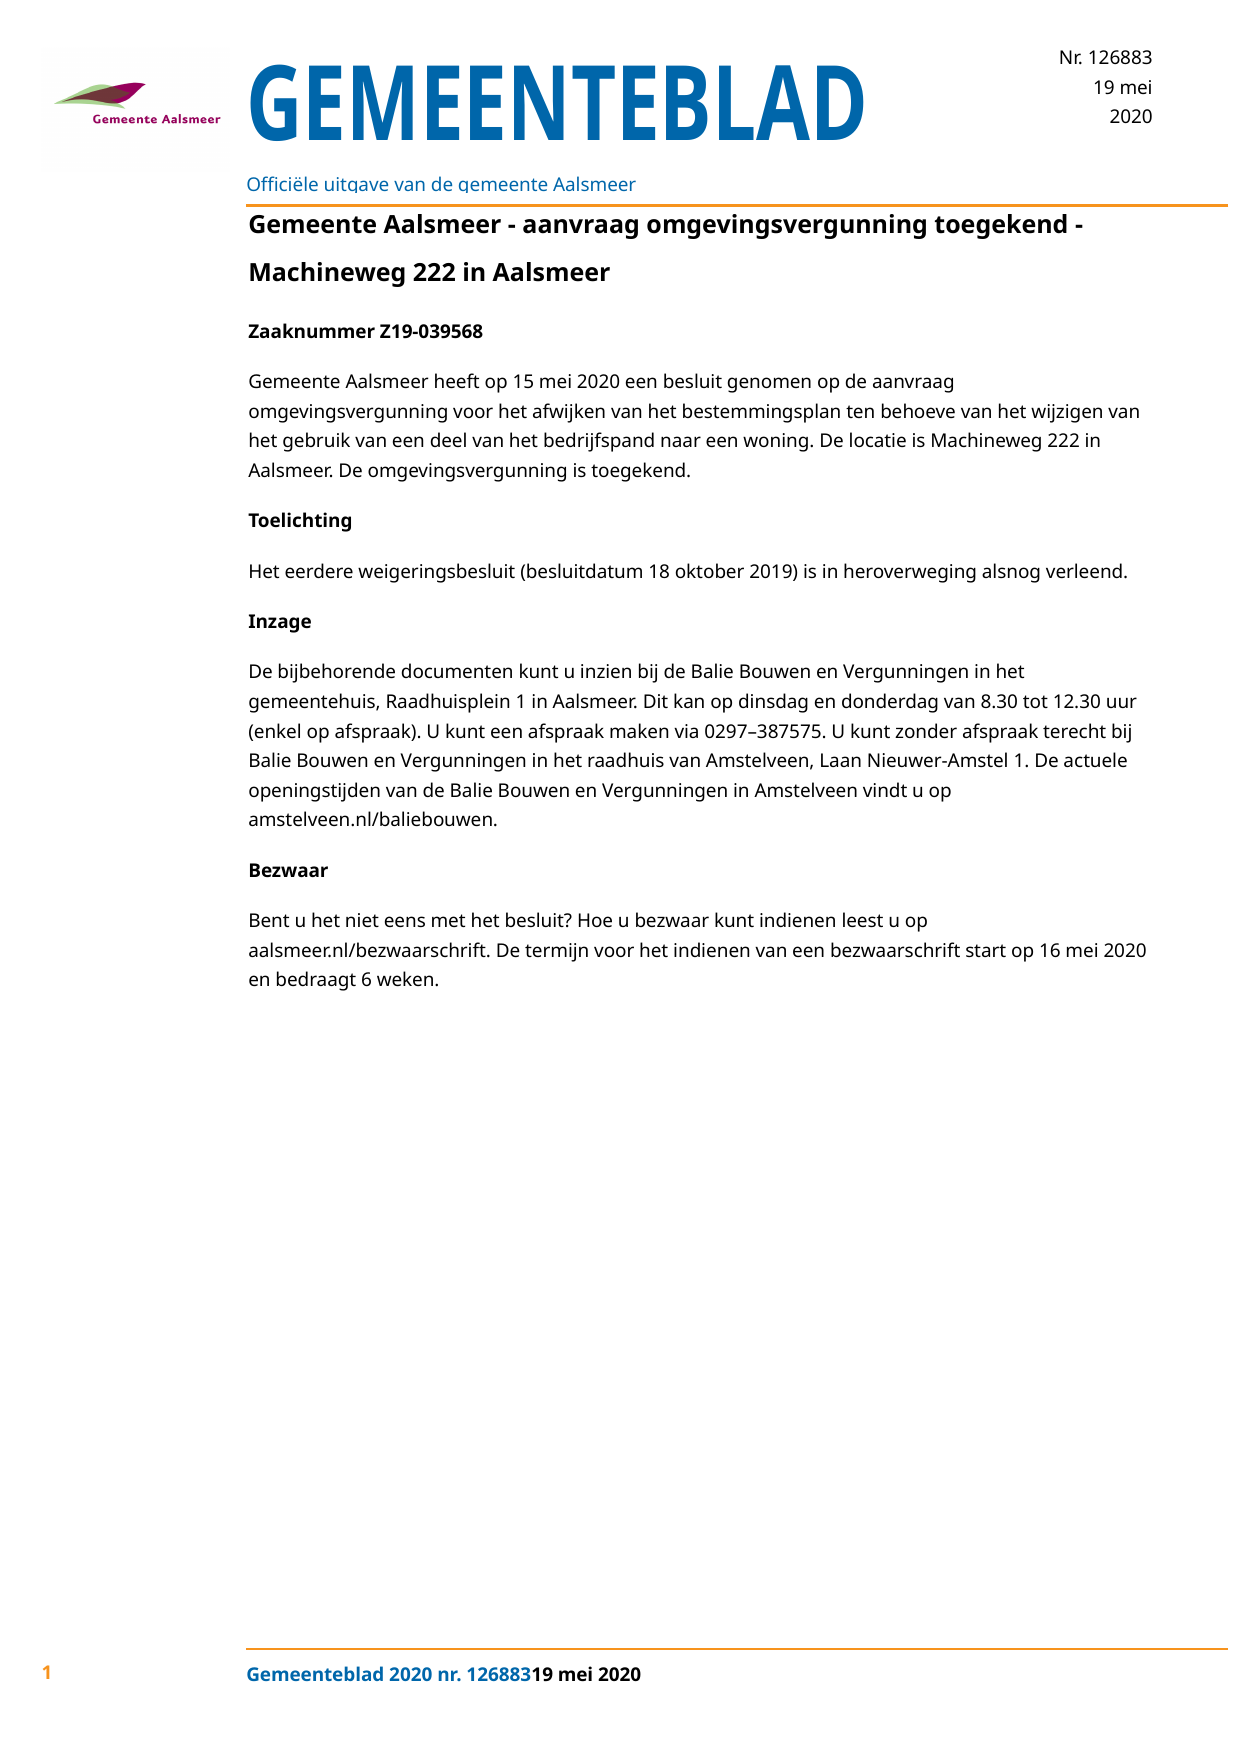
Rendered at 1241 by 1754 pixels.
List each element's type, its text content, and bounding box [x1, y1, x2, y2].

text Bent u het niet eens met het besluit? Hoe u bezwaar kunt indienen leest u op aalsmeer.nl/bezwaarschrift. De termijn voor het indienen van een bezwaarschrift start op 16 mei 2020 en bedraagt 6 weken. [248, 907, 1152, 992]
text Het eerdere weigeringsbesluit (besluitdatum 18 oktober 2019) is in heroverweging alsnog verleend. [248, 558, 1152, 584]
text Gemeente Aalsmeer heeft op 15 mei 2020 een besluit genomen op de aanvraag omgevingsvergunning voor het afwijken van het bestemmingsplan ten behoeve van het wijzigen van het gebruik van een deel van het bedrijfspand naar een woning. De locatie is Machineweg 222 in Aalsmeer. De omgevingsvergunning is toegekend. [248, 368, 1152, 483]
text Bezwaar [248, 857, 1152, 883]
text De bijbehorende documenten kunt u inzien bij de Balie Bouwen en Vergunningen in het gemeentehuis, Raadhuisplein 1 in Aalsmeer. Dit kan op dinsdag en donderdag van 8.30 tot 12.30 uur (enkel op afspraak). U kunt een afspraak maken via 0297–387575. U kunt zonder afspraak terecht bij Balie Bouwen en Vergunningen in het raadhuis van Amstelveen, Laan Nieuwer-Amstel 1. De actuele openingstijden van de Balie Bouwen en Vergunningen in Amstelveen vindt u op amstelveen.nl/baliebouwen. [248, 659, 1152, 832]
picture [41, 47, 231, 172]
text Gemeente Aalsmeer - aanvraag omgevingsvergunning toegekend - Machineweg 222 in Aalsmeer [248, 207, 1152, 288]
text Zaaknummer Z19-039568 [248, 318, 1152, 344]
text Inzage [248, 608, 1152, 634]
text Toelichting [248, 507, 1152, 533]
